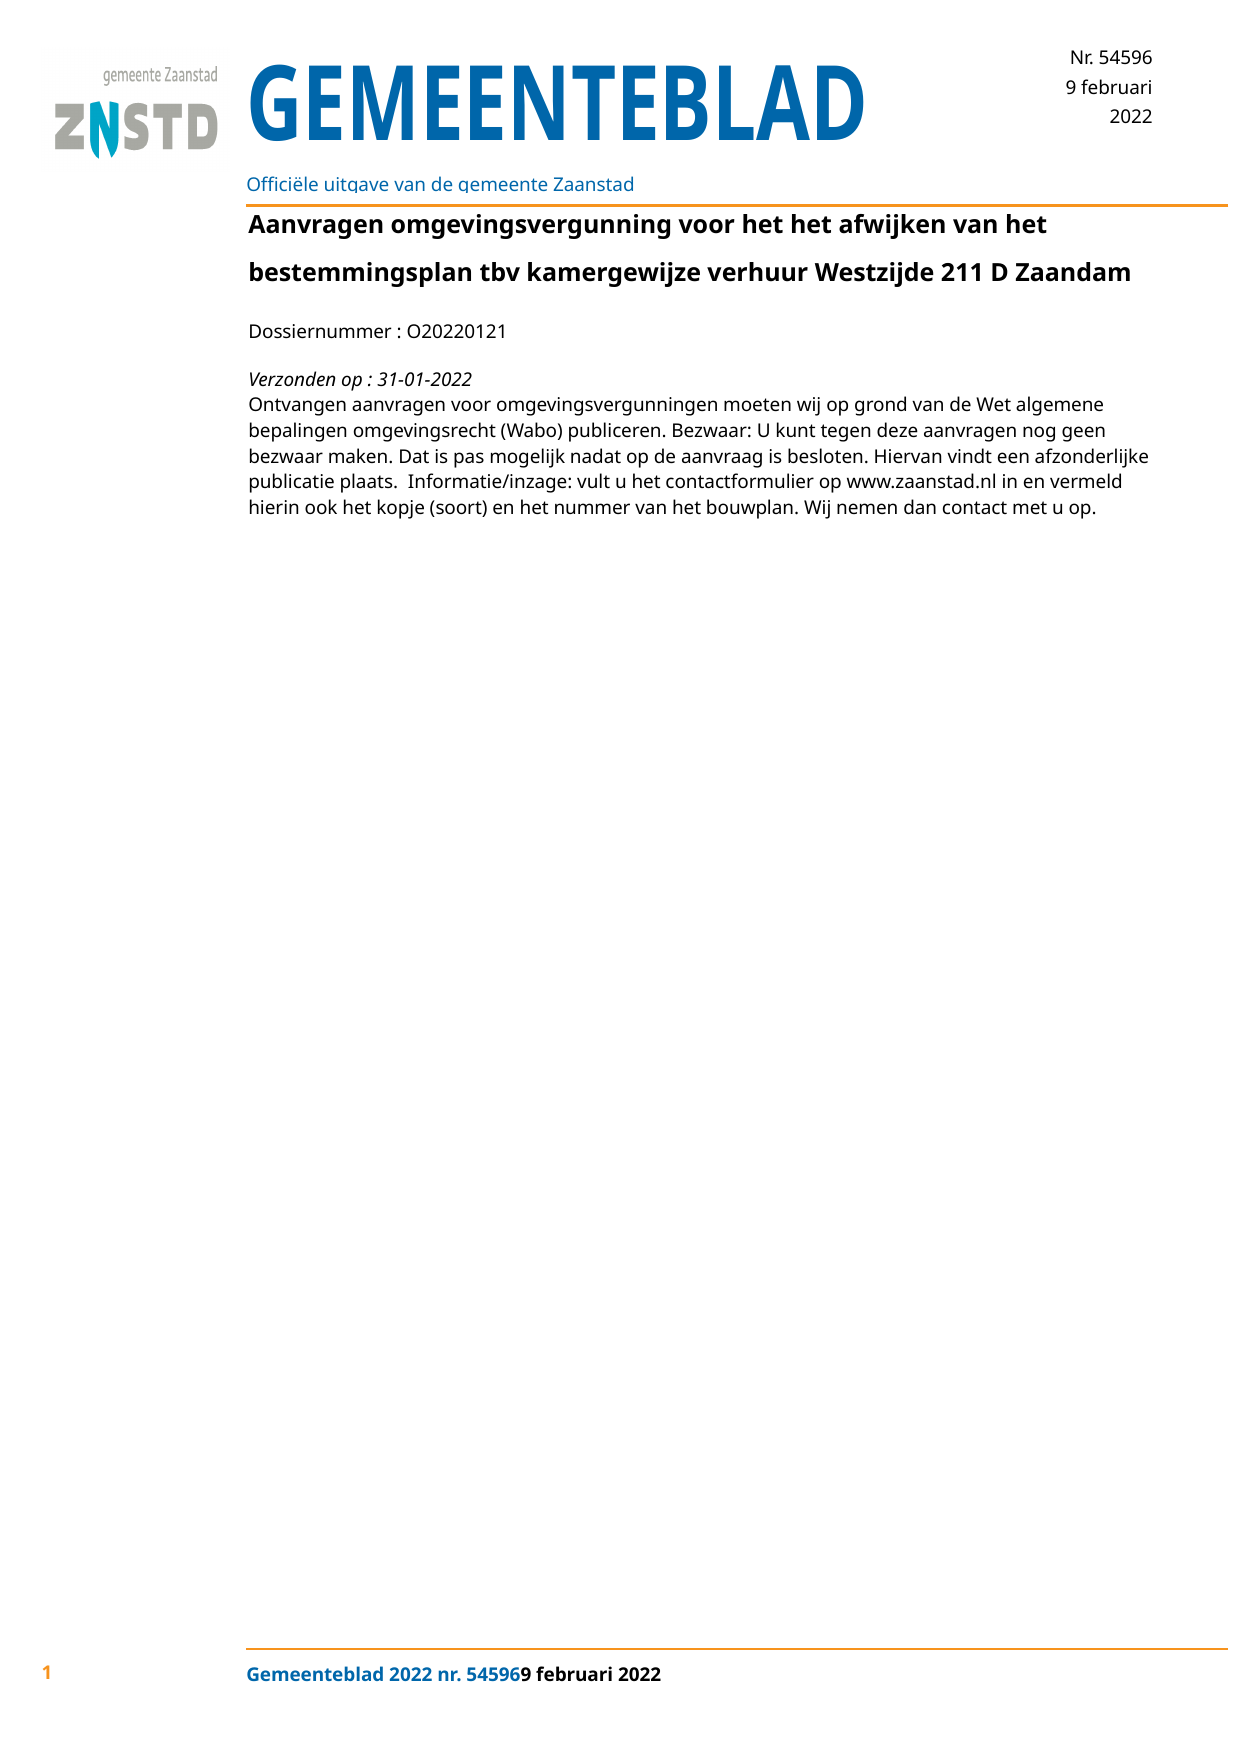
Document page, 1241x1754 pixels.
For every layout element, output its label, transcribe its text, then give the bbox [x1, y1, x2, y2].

text Dossiernummer : O20220121 [248, 318, 1152, 344]
text Aanvragen omgevingsvergunning voor het het afwijken van het bestemmingsplan tbv kamergewijze verhuur Westzijde 211 D Zaandam [248, 207, 1152, 288]
text Verzonden op : 31-01-2022 [248, 366, 1152, 391]
picture [41, 47, 231, 172]
text Ontvangen aanvragen voor omgevingsvergunningen moeten wij op grond van de Wet algemene bepalingen omgevingsrecht (Wabo) publiceren. Bezwaar: U kunt tegen deze aanvragen nog geen bezwaar maken. Dat is pas mogelijk nadat op de aanvraag is besloten. Hiervan vindt een afzonderlijke publicatie plaats. Informatie/inzage: vult u het contactformulier op www.zaanstad.nl in en vermeld hierin ook het kopje (soort) en het nummer van het bouwplan. Wij nemen dan contact met u op. [248, 391, 1152, 520]
